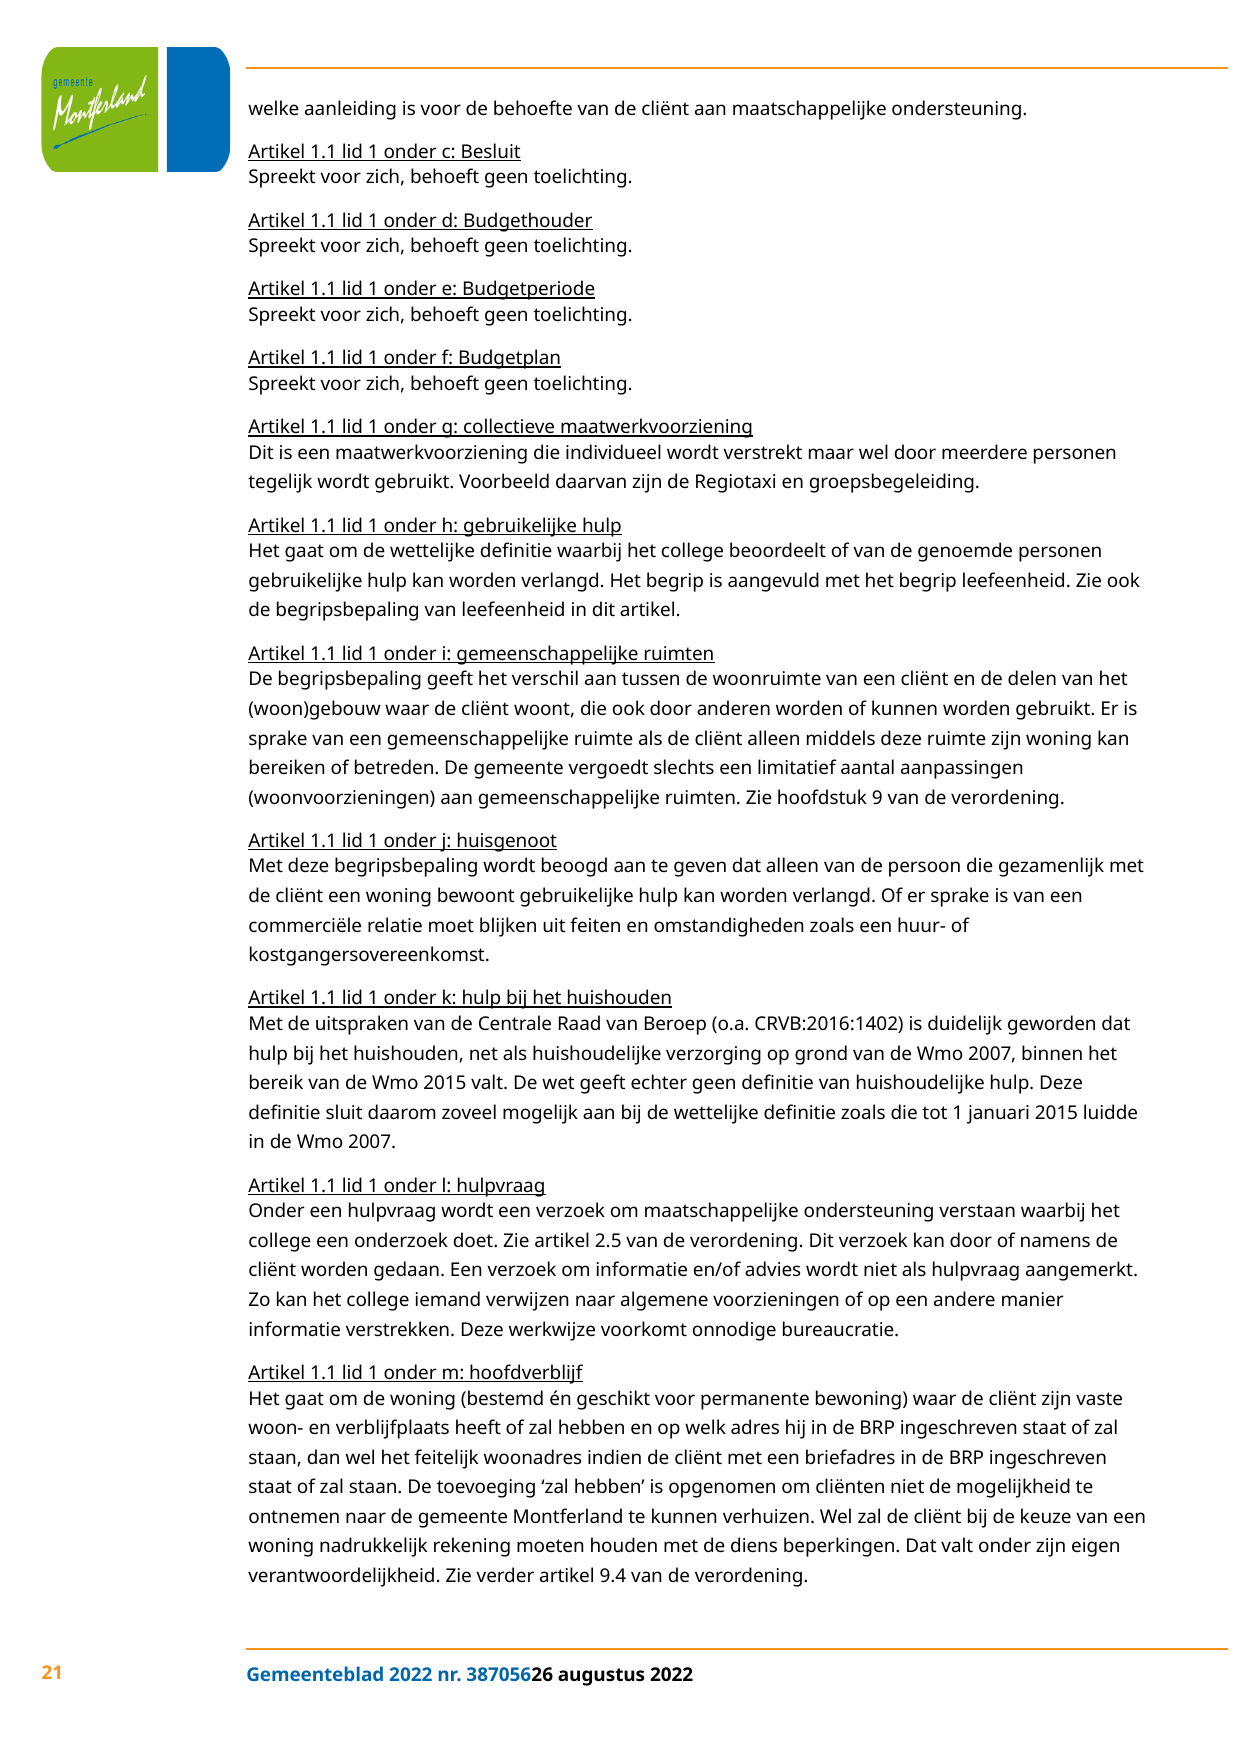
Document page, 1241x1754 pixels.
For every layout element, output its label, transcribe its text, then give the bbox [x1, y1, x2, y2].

text De begripsbepaling geeft het verschil aan tussen de woonruimte van een cliënt en de delen van het (woon)gebouw waar de cliënt woont, die ook door anderen worden of kunnen worden gebruikt. Er is sprake van een gemeenschappelijke ruimte als de cliënt alleen middels deze ruimte zijn woning kan bereiken of betreden. De gemeente vergoedt slechts een limitatief aantal aanpassingen (woonvoorzieningen) aan gemeenschappelijke ruimten. Zie hoofdstuk 9 van de verordening. [248, 666, 1152, 809]
text Artikel 1.1 lid 1 onder l: hulpvraag [248, 1172, 1152, 1197]
text Artikel 1.1 lid 1 onder e: Budgetperiode [248, 276, 1152, 301]
text Artikel 1.1 lid 1 onder k: hulp bij het huishouden [248, 984, 1152, 1010]
text Het gaat om de woning (bestemd én geschikt voor permanente bewoning) waar de cliënt zijn vaste woon- en verblijfplaats heeft of zal hebben en op welk adres hij in de BRP ingeschreven staat of zal staan, dan wel het feitelijk woonadres indien de cliënt met een briefadres in de BRP ingeschreven staat of zal staan. De toevoeging ‘zal hebben’ is opgenomen om cliënten niet de mogelijkheid te ontnemen naar de gemeente Montferland te kunnen verhuizen. Wel zal de cliënt bij de keuze van een woning nadrukkelijk rekening moeten houden met de diens beperkingen. Dat valt onder zijn eigen verantwoordelijkheid. Zie verder artikel 9.4 van de verordening. [248, 1385, 1152, 1588]
text Artikel 1.1 lid 1 onder f: Budgetplan [248, 344, 1152, 370]
text Dit is een maatwerkvoorziening die individueel wordt verstrekt maar wel door meerdere personen tegelijk wordt gebruikt. Voorbeeld daarvan zijn de Regiotaxi en groepsbegeleiding. [248, 439, 1152, 494]
text Artikel 1.1 lid 1 onder j: huisgenoot [248, 827, 1152, 853]
text Spreekt voor zich, behoeft geen toelichting. [248, 232, 1152, 258]
text Artikel 1.1 lid 1 onder h: gebruikelijke hulp [248, 512, 1152, 537]
text Artikel 1.1 lid 1 onder i: gemeenschappelijke ruimten [248, 640, 1152, 666]
text Artikel 1.1 lid 1 onder g: collectieve maatwerkvoorziening [248, 413, 1152, 439]
text Artikel 1.1 lid 1 onder m: hoofdverblijf [248, 1359, 1152, 1385]
text welke aanleiding is voor de behoefte van de cliënt aan maatschappelijke ondersteuning. [248, 95, 1152, 121]
text Artikel 1.1 lid 1 onder d: Budgethouder [248, 207, 1152, 232]
text Met deze begripsbepaling wordt beoogd aan te geven dat alleen van de persoon die gezamenlijk met de cliënt een woning bewoont gebruikelijke hulp kan worden verlangd. Of er sprake is van een commerciële relatie moet blijken uit feiten en omstandigheden zoals een huur- of kostgangersovereenkomst. [248, 853, 1152, 967]
text Artikel 1.1 lid 1 onder c: Besluit [248, 138, 1152, 164]
text Spreekt voor zich, behoeft geen toelichting. [248, 370, 1152, 396]
text Onder een hulpvraag wordt een verzoek om maatschappelijke ondersteuning verstaan waarbij het college een onderzoek doet. Zie artikel 2.5 van de verordening. Dit verzoek kan door of namens de cliënt worden gedaan. Een verzoek om informatie en/of advies wordt niet als hulpvraag aangemerkt. Zo kan het college iemand verwijzen naar algemene voorzieningen of op een andere manier informatie verstrekken. Deze werkwijze voorkomt onnodige bureaucratie. [248, 1197, 1152, 1342]
text Spreekt voor zich, behoeft geen toelichting. [248, 301, 1152, 327]
text Het gaat om de wettelijke definitie waarbij het college beoordeelt of van de genoemde personen gebruikelijke hulp kan worden verlangd. Het begrip is aangevuld met het begrip leefeenheid. Zie ook de begripsbepaling van leefeenheid in dit artikel. [248, 537, 1152, 622]
text Met de uitspraken van de Centrale Raad van Beroep (o.a. CRVB:2016:1402) is duidelijk geworden dat hulp bij het huishouden, net als huishoudelijke verzorging op grond van de Wmo 2007, binnen het bereik van de Wmo 2015 valt. De wet geeft echter geen definitie van huishoudelijke hulp. Deze definitie sluit daarom zoveel mogelijk aan bij de wettelijke definitie zoals die tot 1 januari 2015 luidde in de Wmo 2007. [248, 1010, 1152, 1154]
text Spreekt voor zich, behoeft geen toelichting. [248, 164, 1152, 189]
picture [41, 47, 231, 172]
